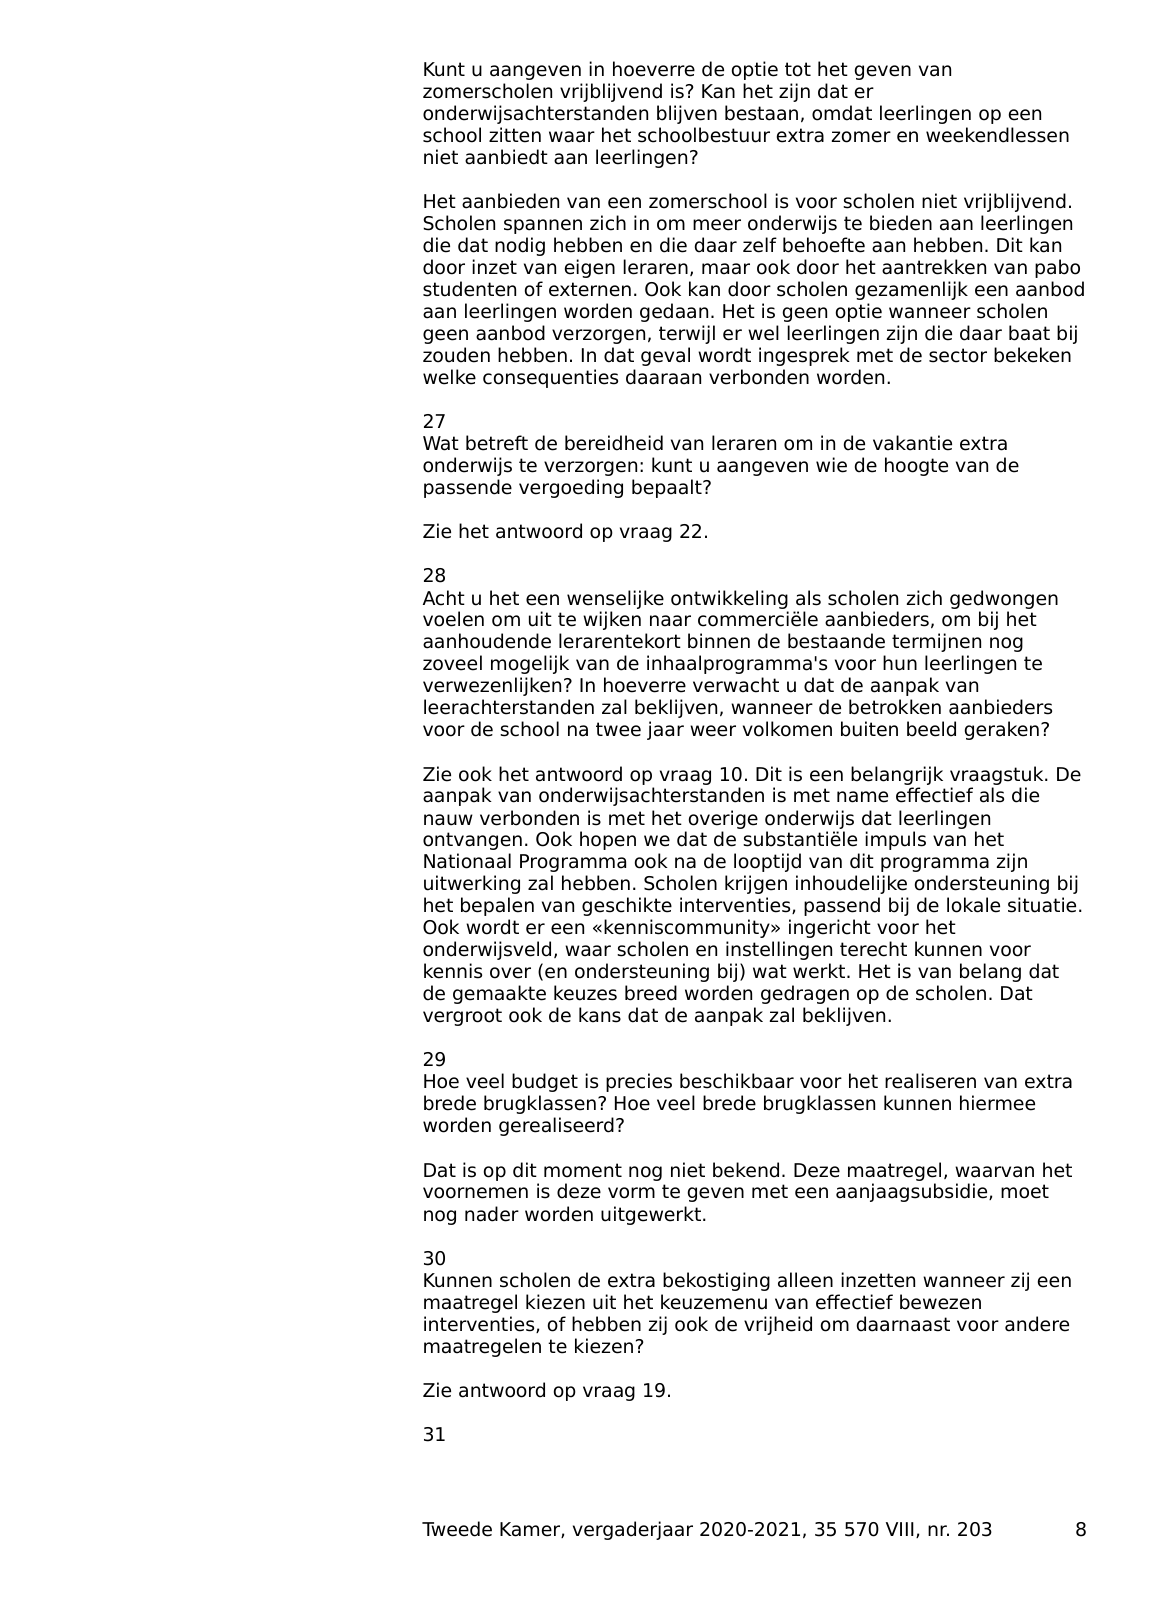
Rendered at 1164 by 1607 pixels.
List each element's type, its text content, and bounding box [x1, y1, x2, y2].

text Wat betreft de bereidheid van leraren om in de vakantie extra onderwijs te verzorgen: kunt u aangeven wie de hoogte van de passende vergoeding bepaalt? [422, 433, 1087, 499]
text Acht u het een wenselijke ontwikkeling als scholen zich gedwongen voelen om uit te wijken naar commerciële aanbieders, om bij het aanhoudende lerarentekort binnen de bestaande termijnen nog zoveel mogelijk van de inhaalprogramma's voor hun leerlingen te verwezenlijken? In hoeverre verwacht u dat de aanpak van leerachterstanden zal beklijven, wanneer de betrokken aanbieders voor de school na twee jaar weer volkomen buiten beeld geraken? [422, 587, 1087, 741]
text Kunnen scholen de extra bekostiging alleen inzetten wanneer zij een maatregel kiezen uit het keuzemenu van effectief bewezen interventies, of hebben zij ook de vrijheid om daarnaast voor andere maatregelen te kiezen? [422, 1269, 1087, 1357]
text 29 [422, 1049, 1087, 1071]
text Dat is op dit moment nog niet bekend. Deze maatregel, waarvan het voornemen is deze vorm te geven met een aanjaagsubsidie, moet nog nader worden uitgewerkt. [422, 1159, 1087, 1225]
text Zie antwoord op vraag 19. [422, 1380, 1087, 1402]
text Het aanbieden van een zomerschool is voor scholen niet vrijblijvend. Scholen spannen zich in om meer onderwijs te bieden aan leerlingen die dat nodig hebben en die daar zelf behoefte aan hebben. Dit kan door inzet van eigen leraren, maar ook door het aantrekken van pabo studenten of externen. Ook kan door scholen gezamenlijk een aanbod aan leerlingen worden gedaan. Het is geen optie wanneer scholen geen aanbod verzorgen, terwijl er wel leerlingen zijn die daar baat bij zouden hebben. In dat geval wordt ingesprek met de sector bekeken welke consequenties daaraan verbonden worden. [422, 191, 1087, 389]
text Hoe veel budget is precies beschikbaar voor het realiseren van extra brede brugklassen? Hoe veel brede brugklassen kunnen hiermee worden gerealiseerd? [422, 1071, 1087, 1137]
text 30 [422, 1248, 1087, 1269]
text 28 [422, 565, 1087, 587]
text Kunt u aangeven in hoeverre de optie tot het geven van zomerscholen vrijblijvend is? Kan het zijn dat er onderwijsachterstanden blijven bestaan, omdat leerlingen op een school zitten waar het schoolbestuur extra zomer en weekendlessen niet aanbiedt aan leerlingen? [422, 59, 1087, 169]
text 31 [422, 1424, 1087, 1446]
text Zie het antwoord op vraag 22. [422, 521, 1087, 543]
text 27 [422, 411, 1087, 433]
text Zie ook het antwoord op vraag 10. Dit is een belangrijk vraagstuk. De aanpak van onderwijsachterstanden is met name effectief als die nauw verbonden is met het overige onderwijs dat leerlingen ontvangen. Ook hopen we dat de substantiële impuls van het Nationaal Programma ook na de looptijd van dit programma zijn uitwerking zal hebben. Scholen krijgen inhoudelijke ondersteuning bij het bepalen van geschikte interventies, passend bij de lokale situatie. Ook wordt er een «kenniscommunity» ingericht voor het onderwijsveld, waar scholen en instellingen terecht kunnen voor kennis over (en ondersteuning bij) wat werkt. Het is van belang dat de gemaakte keuzes breed worden gedragen op de scholen. Dat vergroot ook de kans dat de aanpak zal beklijven. [422, 763, 1087, 1027]
